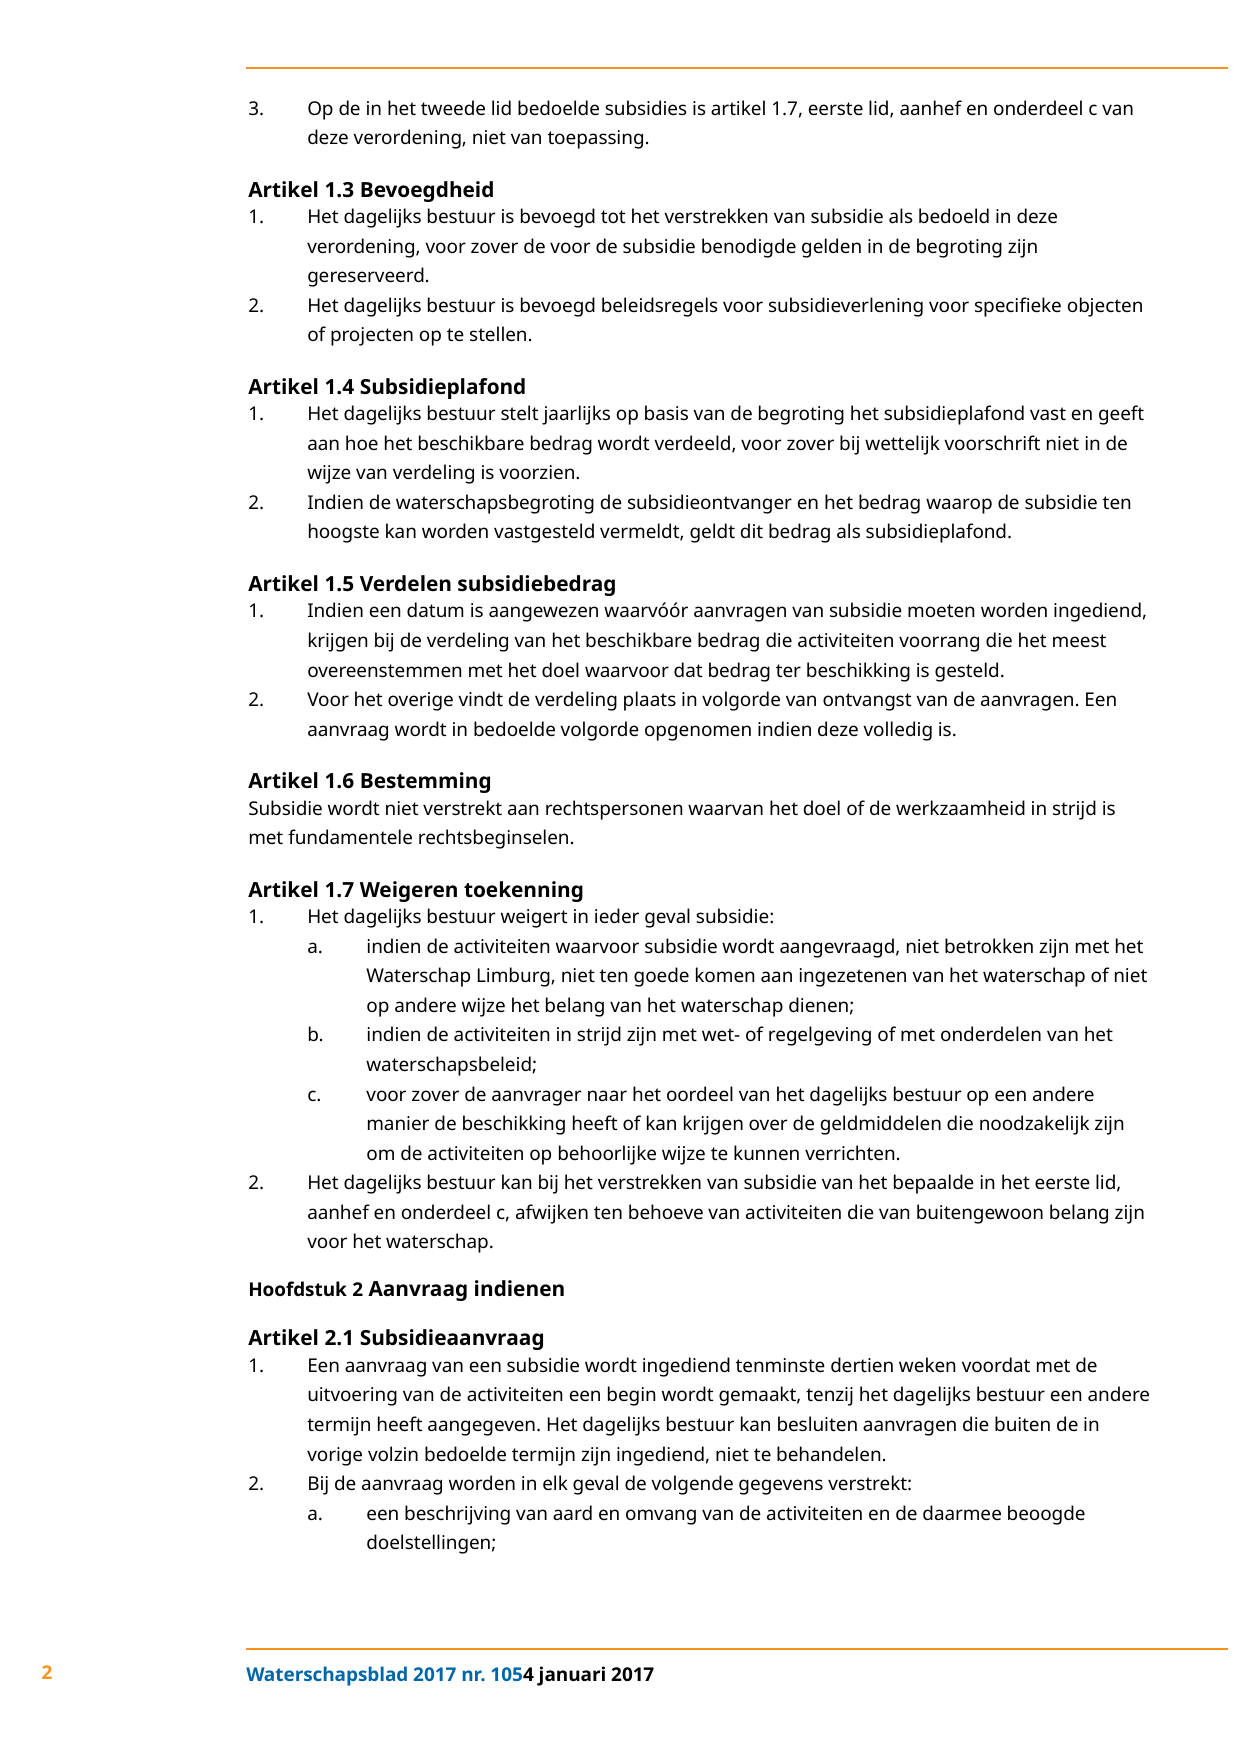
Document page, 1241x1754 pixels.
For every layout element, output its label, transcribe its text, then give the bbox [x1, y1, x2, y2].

list Het dagelijks bestuur is bevoegd tot het verstrekken van subsidie als bedoeld in deze verordening, voor zover de voor de subsidie benodigde gelden in de begroting zijn gereserveerd. [248, 203, 1152, 288]
list Indien de waterschapsbegroting de subsidieontvanger en het bedrag waarop de subsidie ten hoogste kan worden vastgesteld vermeldt, geldt dit bedrag als subsidieplafond. [248, 489, 1152, 544]
list Het dagelijks bestuur is bevoegd beleidsregels voor subsidieverlening voor specifieke objecten of projecten op te stellen. [248, 292, 1152, 347]
picture [41, 47, 231, 172]
list Een aanvraag van een subsidie wordt ingediend tenminste dertien weken voordat met de uitvoering van de activiteiten een begin wordt gemaakt, tenzij het dagelijks bestuur een andere termijn heeft aangegeven. Het dagelijks bestuur kan besluiten aanvragen die buiten de in vorige volzin bedoelde termijn zijn ingediend, niet te behandelen. [248, 1352, 1152, 1466]
text Artikel 1.4 Subsidieplafond [248, 372, 1152, 400]
text Artikel 1.3 Bevoegdheid [248, 175, 1152, 203]
list Het dagelijks bestuur kan bij het verstrekken van subsidie van het bepaalde in het eerste lid, aanhef en onderdeel c, afwijken ten behoeve van activiteiten die van buitengewoon belang zijn voor het waterschap. [248, 1169, 1152, 1254]
text Hoofdstuk 2 Aanvraag indienen [248, 1274, 1152, 1303]
list Het dagelijks bestuur stelt jaarlijks op basis van de begroting het subsidieplafond vast en geeft aan hoe het beschikbare bedrag wordt verdeeld, voor zover bij wettelijk voorschrift niet in de wijze van verdeling is voorzien. [248, 400, 1152, 485]
list Op de in het tweede lid bedoelde subsidies is artikel 1.7, eerste lid, aanhef en onderdeel c van deze verordening, niet van toepassing. [248, 95, 1152, 150]
list een beschrijving van aard en omvang van de activiteiten en de daarmee beoogde doelstellingen; [307, 1500, 1152, 1555]
list Het dagelijks bestuur weigert in ieder geval subsidie: [248, 903, 1152, 929]
list indien de activiteiten in strijd zijn met wet- of regelgeving of met onderdelen van het waterschapsbeleid; [307, 1022, 1152, 1077]
text Artikel 1.7 Weigeren toekenning [248, 875, 1152, 903]
list Voor het overige vindt de verdeling plaats in volgorde van ontvangst van de aanvragen. Een aanvraag wordt in bedoelde volgorde opgenomen indien deze volledig is. [248, 686, 1152, 742]
text Artikel 1.5 Verdelen subsidiebedrag [248, 569, 1152, 598]
text Artikel 2.1 Subsidieaanvraag [248, 1323, 1152, 1352]
list Indien een datum is aangewezen waarvóór aanvragen van subsidie moeten worden ingediend, krijgen bij de verdeling van het beschikbare bedrag die activiteiten voorrang die het meest overeenstemmen met het doel waarvoor dat bedrag ter beschikking is gesteld. [248, 598, 1152, 682]
list indien de activiteiten waarvoor subsidie wordt aangevraagd, niet betrokken zijn met het Waterschap Limburg, niet ten goede komen aan ingezetenen van het waterschap of niet op andere wijze het belang van het waterschap dienen; [307, 933, 1152, 1018]
list Bij de aanvraag worden in elk geval de volgende gegevens verstrekt: [248, 1470, 1152, 1496]
text Subsidie wordt niet verstrekt aan rechtspersonen waarvan het doel of de werkzaamheid in strijd is met fundamentele rechtsbeginselen. [248, 795, 1152, 850]
text Artikel 1.6 Bestemming [248, 766, 1152, 795]
list voor zover de aanvrager naar het oordeel van het dagelijks bestuur op een andere manier de beschikking heeft of kan krijgen over de geldmiddelen die noodzakelijk zijn om de activiteiten op behoorlijke wijze te kunnen verrichten. [307, 1081, 1152, 1166]
